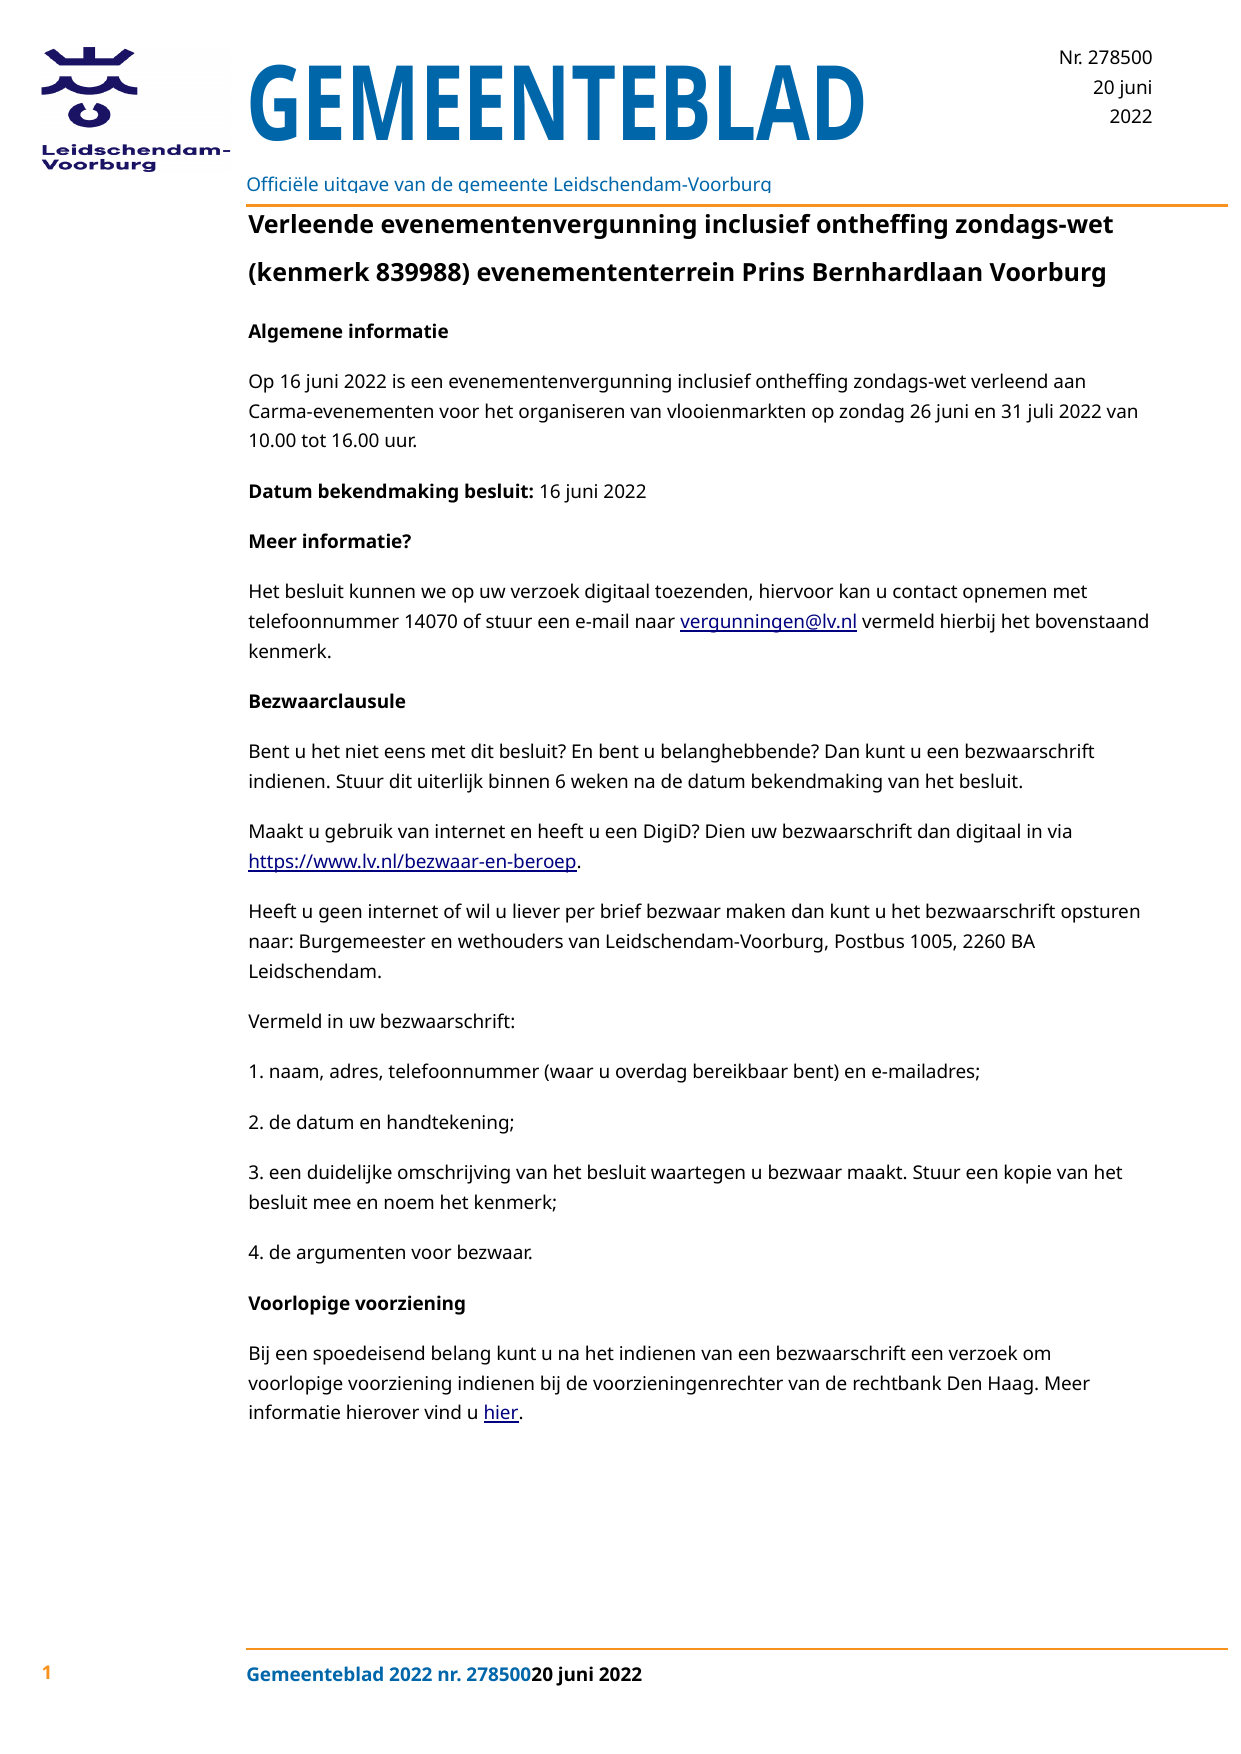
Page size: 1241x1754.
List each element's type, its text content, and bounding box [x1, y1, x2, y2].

text 4. de argumenten voor bezwaar. [248, 1239, 1152, 1265]
text 3. een duidelijke omschrijving van het besluit waartegen u bezwaar maakt. Stuur een kopie van het besluit mee en noem het kenmerk; [248, 1159, 1152, 1215]
picture [41, 47, 231, 172]
text Voorlopige voorziening [248, 1290, 1152, 1316]
text Op 16 juni 2022 is een evenementenvergunning inclusief ontheffing zondags-wet verleend aan Carma-evenementen voor het organiseren van vlooienmarkten op zondag 26 juni en 31 juli 2022 van 10.00 tot 16.00 uur. [248, 368, 1152, 453]
text Verleende evenementenvergunning inclusief ontheffing zondags-wet (kenmerk 839988) evenemententerrein Prins Bernhardlaan Voorburg [248, 207, 1152, 288]
text Meer informatie? [248, 528, 1152, 554]
text Heeft u geen internet of wil u liever per brief bezwaar maken dan kunt u het bezwaarschrift opsturen naar: Burgemeester en wethouders van Leidschendam-Voorburg, Postbus 1005, 2260 BA Leidschendam. [248, 899, 1152, 984]
text Datum bekendmaking besluit: 16 juni 2022 [248, 478, 1152, 504]
text Bezwaarclausule [248, 688, 1152, 714]
text Maakt u gebruik van internet en heeft u een DigiD? Dien uw bezwaarschrift dan digitaal in via https://www.lv.nl/bezwaar-en-beroep. [248, 819, 1152, 874]
text Bij een spoedeisend belang kunt u na het indienen van een bezwaarschrift een verzoek om voorlopige voorziening indienen bij de voorzieningenrechter van de rechtbank Den Haag. Meer informatie hierover vind u hier. [248, 1340, 1152, 1425]
text 1. naam, adres, telefoonnummer (waar u overdag bereikbaar bent) en e-mailadres; [248, 1059, 1152, 1084]
text Algemene informatie [248, 318, 1152, 344]
text Vermeld in uw bezwaarschrift: [248, 1008, 1152, 1034]
text Het besluit kunnen we op uw verzoek digitaal toezenden, hiervoor kan u contact opnemen met telefoonnummer 14070 of stuur een e-mail naar vergunningen@lv.nl vermeld hierbij het bovenstaand kenmerk. [248, 579, 1152, 664]
text Bent u het niet eens met dit besluit? En bent u belanghebbende? Dan kunt u een bezwaarschrift indienen. Stuur dit uiterlijk binnen 6 weken na de datum bekendmaking van het besluit. [248, 739, 1152, 794]
text 2. de datum en handtekening; [248, 1109, 1152, 1135]
